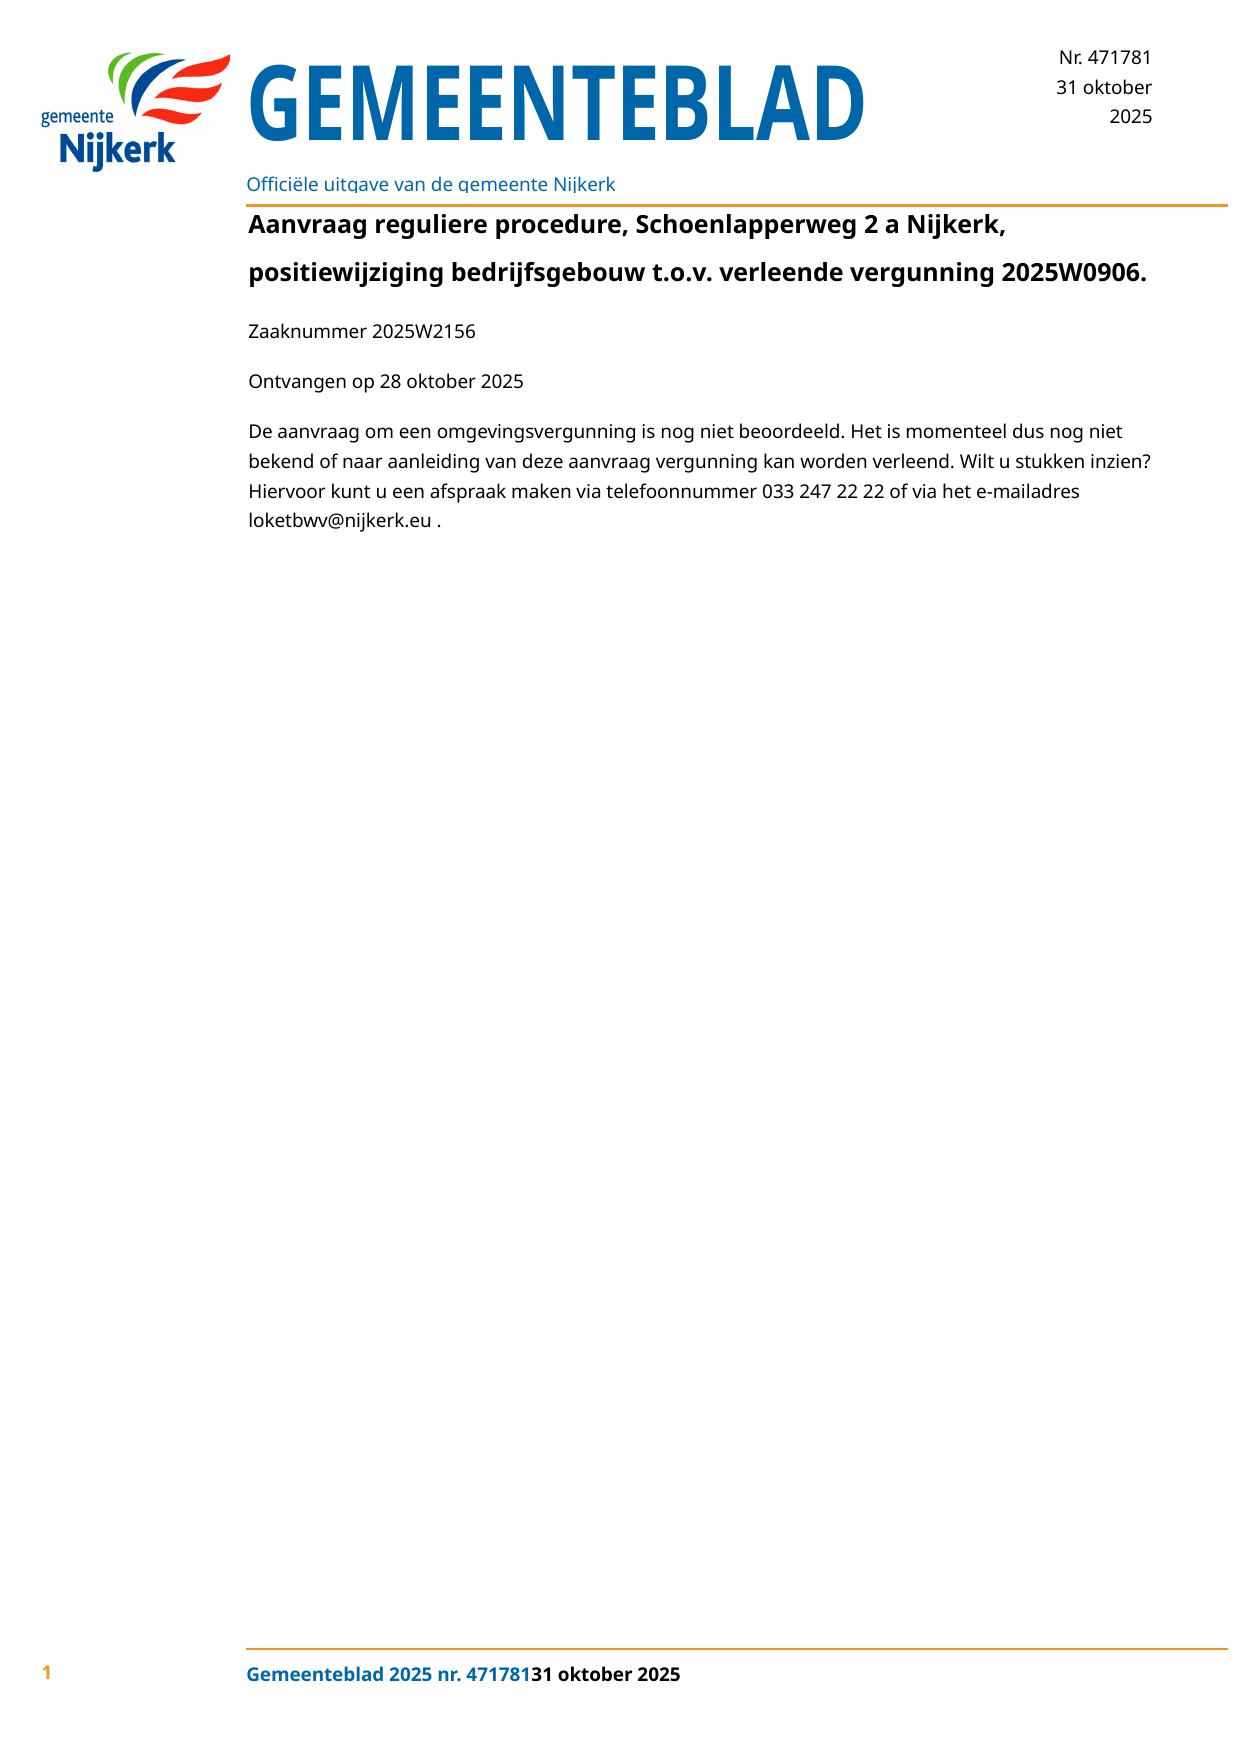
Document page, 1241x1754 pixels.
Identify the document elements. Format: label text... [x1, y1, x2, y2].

text Aanvraag reguliere procedure, Schoenlapperweg 2 a Nijkerk, positiewijziging bedrijfsgebouw t.o.v. verleende vergunning 2025W0906. [248, 207, 1152, 288]
text Zaaknummer 2025W2156 [248, 318, 1152, 344]
text De aanvraag om een omgevingsvergunning is nog niet beoordeeld. Het is momenteel dus nog niet bekend of naar aanleiding van deze aanvraag vergunning kan worden verleend. Wilt u stukken inzien? Hiervoor kunt u een afspraak maken via telefoonnummer 033 247 22 22 of via het e-mailadres loketbwv@nijkerk.eu . [248, 419, 1152, 533]
text Ontvangen op 28 oktober 2025 [248, 368, 1152, 394]
picture [41, 47, 231, 172]
